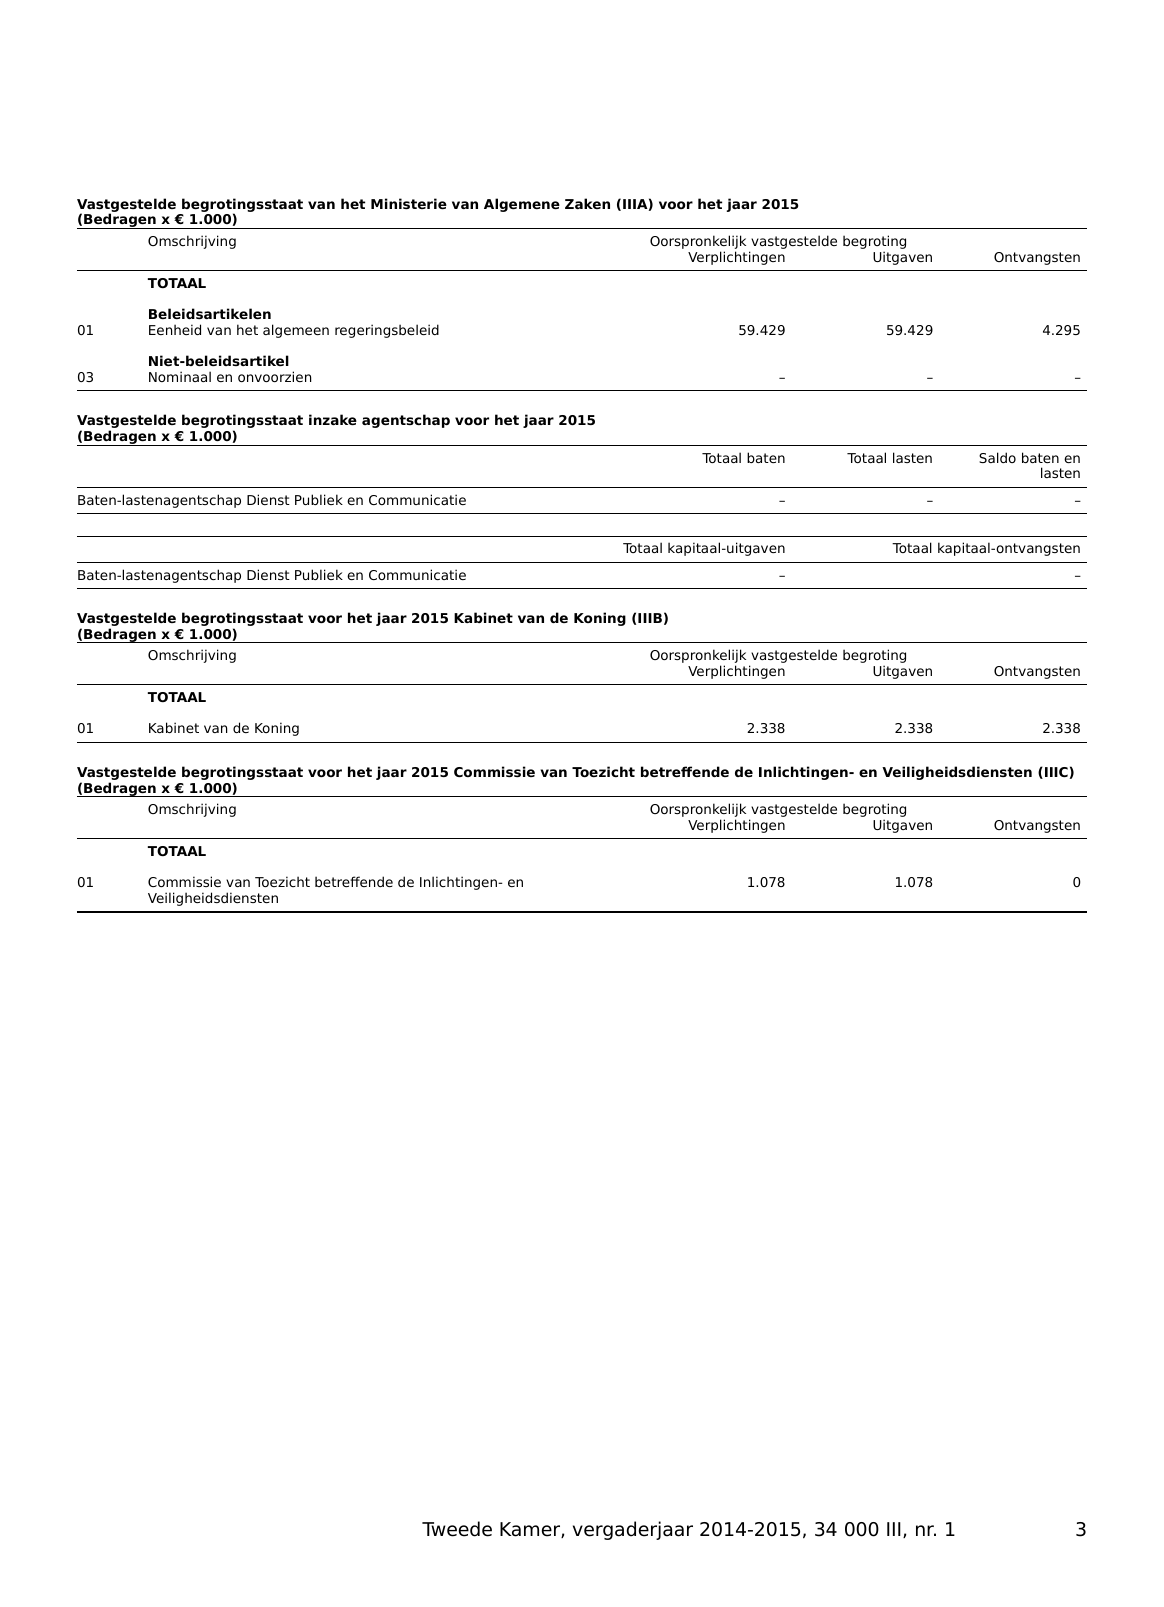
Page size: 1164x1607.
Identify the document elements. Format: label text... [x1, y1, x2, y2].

table_cell [77, 643, 142, 664]
table_cell [77, 339, 142, 354]
table_cell [142, 860, 644, 875]
table_cell [791, 706, 939, 721]
table_cell [77, 354, 142, 370]
table_cell 2.338 [644, 721, 791, 742]
table_cell [77, 797, 142, 818]
table_cell [644, 354, 791, 370]
table_cell [644, 339, 791, 354]
table_cell TOTAAL [142, 839, 644, 859]
table_cell [644, 860, 791, 875]
table_cell [77, 664, 142, 684]
table_cell [939, 291, 1087, 307]
table_cell Saldo baten en lasten [939, 446, 1087, 487]
table_cell Verplichtingen [644, 249, 791, 270]
table_cell Beleidsartikelen [142, 307, 644, 323]
table_cell 4.295 [939, 323, 1087, 338]
table_cell [77, 271, 142, 291]
table_cell 01 [77, 875, 142, 911]
table_cell [644, 706, 791, 721]
table_cell [77, 818, 142, 838]
table_cell [77, 446, 644, 487]
table_cell [77, 249, 142, 270]
table_cell – [644, 488, 791, 513]
table_cell [142, 249, 644, 270]
table_cell [939, 860, 1087, 875]
table_cell Omschrijving [142, 797, 644, 818]
table_cell [939, 354, 1087, 370]
table_cell Totaal baten [644, 446, 791, 487]
table_cell – [496, 563, 791, 588]
table_cell Omschrijving [142, 643, 644, 664]
table_cell [77, 860, 142, 875]
table_cell Baten-lastenagentschap Dienst Publiek en Communicatie [77, 488, 644, 513]
table_cell Uitgaven [791, 249, 939, 270]
table_cell [791, 307, 939, 323]
table_cell 1.078 [791, 875, 939, 911]
table_cell Nominaal en onvoorzien [142, 370, 644, 390]
table_cell [77, 307, 142, 323]
table_cell Omschrijving [142, 229, 644, 249]
table_cell Uitgaven [791, 818, 939, 838]
table_cell 2.338 [939, 721, 1087, 742]
table_cell – [791, 563, 1087, 588]
table_header Totaal kapitaal-uitgaven [496, 537, 791, 562]
table_cell TOTAAL [142, 271, 644, 291]
table_cell Eenheid van het algemeen regeringsbeleid [142, 323, 644, 338]
table_cell [791, 860, 939, 875]
table_cell Oorspronkelijk vastgestelde begroting [644, 797, 1087, 818]
table_cell Ontvangsten [939, 818, 1087, 838]
table_cell Niet-beleidsartikel [142, 354, 644, 370]
table_cell Baten-lastenagentschap Dienst Publiek en Communicatie [77, 563, 496, 588]
table_cell Uitgaven [791, 664, 939, 684]
table_cell Oorspronkelijk vastgestelde begroting [644, 643, 1087, 664]
table_cell [77, 291, 142, 307]
table_cell [77, 229, 142, 249]
table_cell [939, 307, 1087, 323]
table_cell [77, 839, 142, 859]
table_cell [939, 271, 1087, 291]
table_cell Kabinet van de Koning [142, 721, 644, 742]
table_header Vastgestelde begrotingsstaat van het Ministerie van Algemene Zaken (IIIA) voor het jaar 2015 (Bedragen x € 1.000) [77, 196, 1087, 228]
table_cell [77, 706, 142, 721]
table_cell 1.078 [644, 875, 791, 911]
table_cell [142, 706, 644, 721]
table_cell TOTAAL [142, 685, 644, 706]
table_cell [142, 664, 644, 684]
table_cell [142, 339, 644, 354]
table_cell 59.429 [644, 323, 791, 338]
table_cell [142, 818, 644, 838]
table_header Vastgestelde begrotingsstaat voor het jaar 2015 Kabinet van de Koning (IIIB) (Bedragen x € 1.000) [77, 611, 1087, 642]
table_cell – [791, 488, 939, 513]
table_cell – [939, 370, 1087, 390]
table_cell – [939, 488, 1087, 513]
table_cell Ontvangsten [939, 664, 1087, 684]
table_cell [939, 839, 1087, 859]
table_cell [791, 839, 939, 859]
table_cell [644, 271, 791, 291]
table_cell 01 [77, 721, 142, 742]
table_cell – [644, 370, 791, 390]
table_cell [939, 339, 1087, 354]
table_cell [939, 706, 1087, 721]
table_cell [791, 271, 939, 291]
table_cell 03 [77, 370, 142, 390]
table_cell Oorspronkelijk vastgestelde begroting [644, 229, 1087, 249]
table_header Vastgestelde begrotingsstaat inzake agentschap voor het jaar 2015 (Bedragen x € 1.000) [77, 413, 1087, 445]
table_cell [791, 291, 939, 307]
table_cell Commissie van Toezicht betreffende de Inlichtingen- en Veiligheidsdiensten [142, 875, 644, 911]
table_cell [791, 339, 939, 354]
table_header [77, 537, 496, 562]
table_cell 2.338 [791, 721, 939, 742]
table_cell 01 [77, 323, 142, 338]
table_cell Verplichtingen [644, 818, 791, 838]
table_cell [77, 685, 142, 706]
table_header Totaal kapitaal-ontvangsten [791, 537, 1087, 562]
table_cell [142, 291, 644, 307]
table_cell Totaal lasten [791, 446, 939, 487]
table_cell 59.429 [791, 323, 939, 338]
table_cell [791, 354, 939, 370]
table_cell [644, 839, 791, 859]
table_cell [791, 685, 939, 706]
table_cell – [791, 370, 939, 390]
table_cell [644, 291, 791, 307]
table_cell [644, 685, 791, 706]
table_cell [939, 685, 1087, 706]
table_cell [644, 307, 791, 323]
table_cell Verplichtingen [644, 664, 791, 684]
table_cell 0 [939, 875, 1087, 911]
table_cell Ontvangsten [939, 249, 1087, 270]
table_header Vastgestelde begrotingsstaat voor het jaar 2015 Commissie van Toezicht betreffende de Inlichtingen- en Veiligheidsdiensten (IIIC) (Bedragen x € 1.000) [77, 765, 1087, 796]
